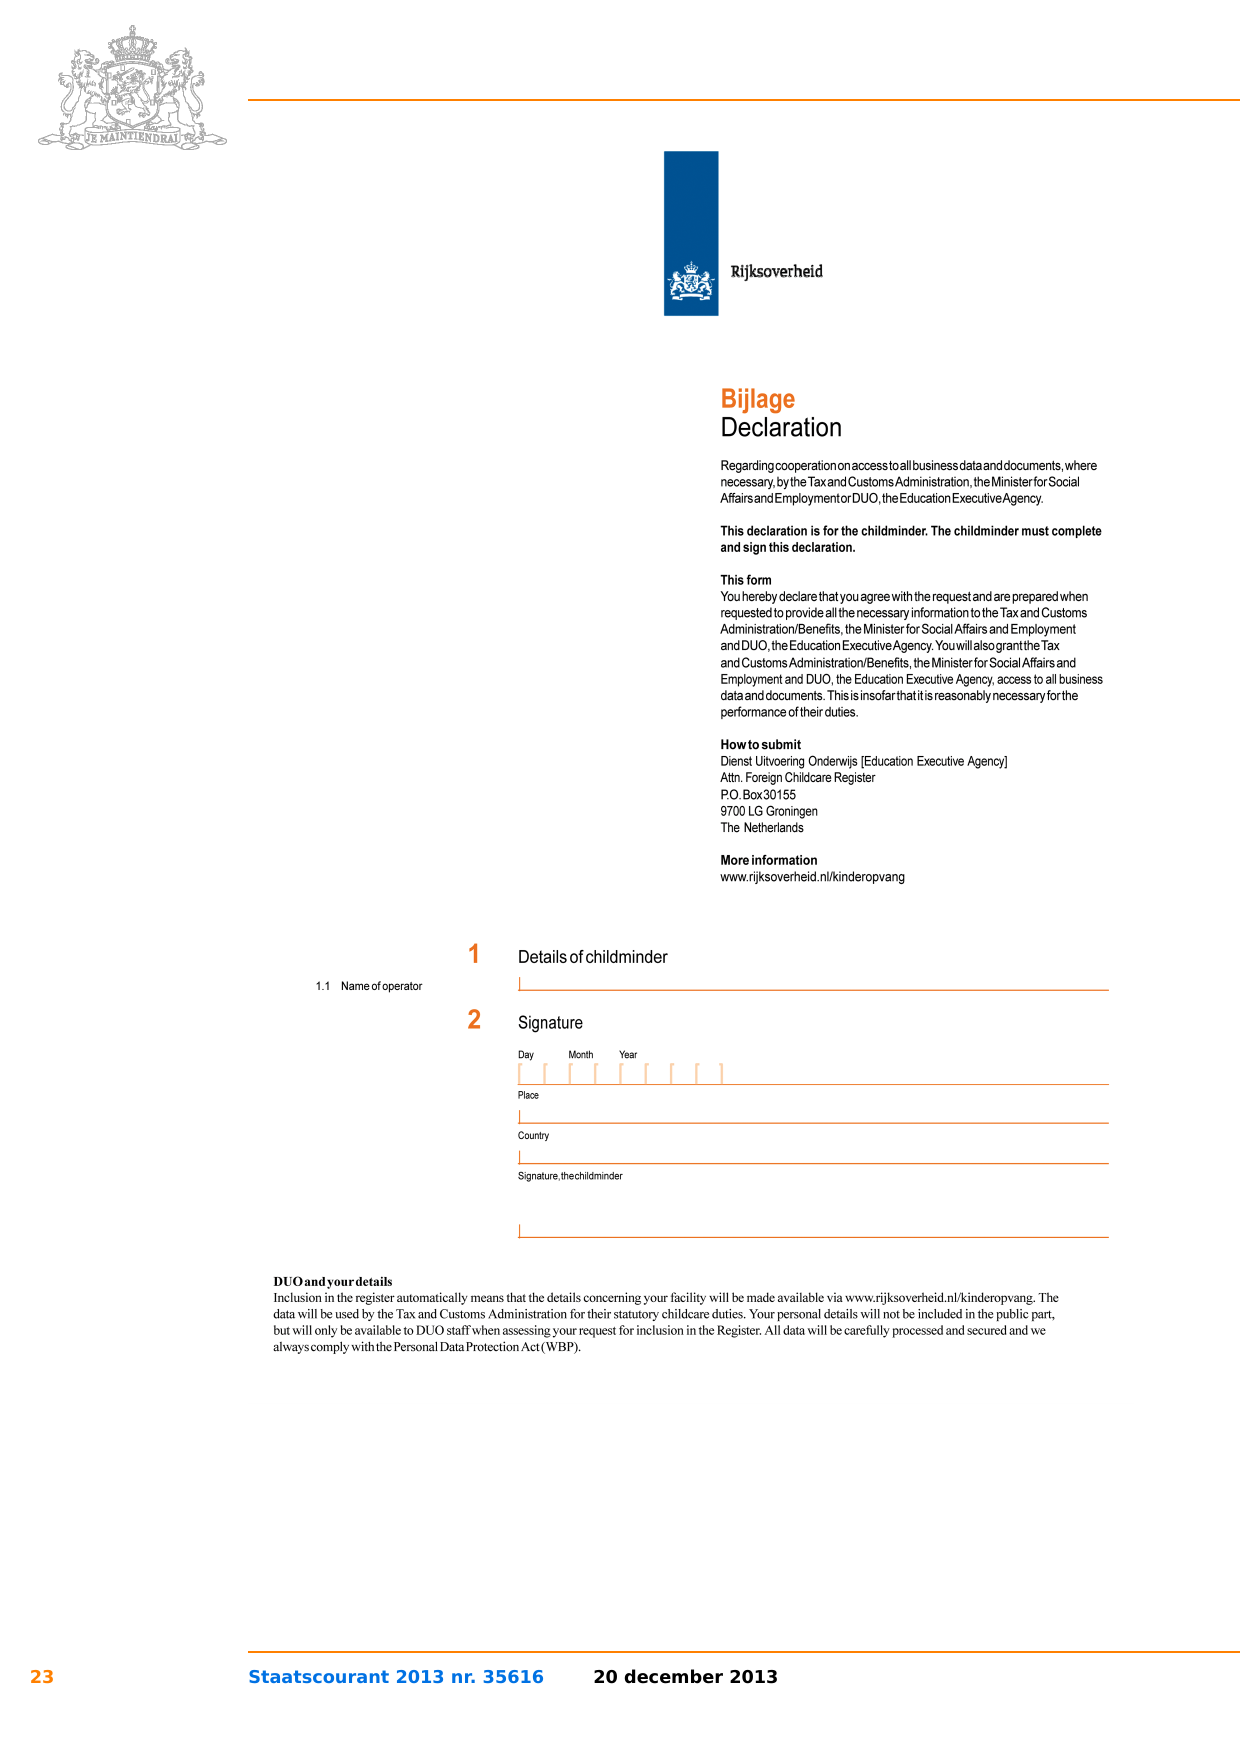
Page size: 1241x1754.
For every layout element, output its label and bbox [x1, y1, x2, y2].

picture [248, 151, 1134, 1404]
picture [38, 25, 227, 150]
